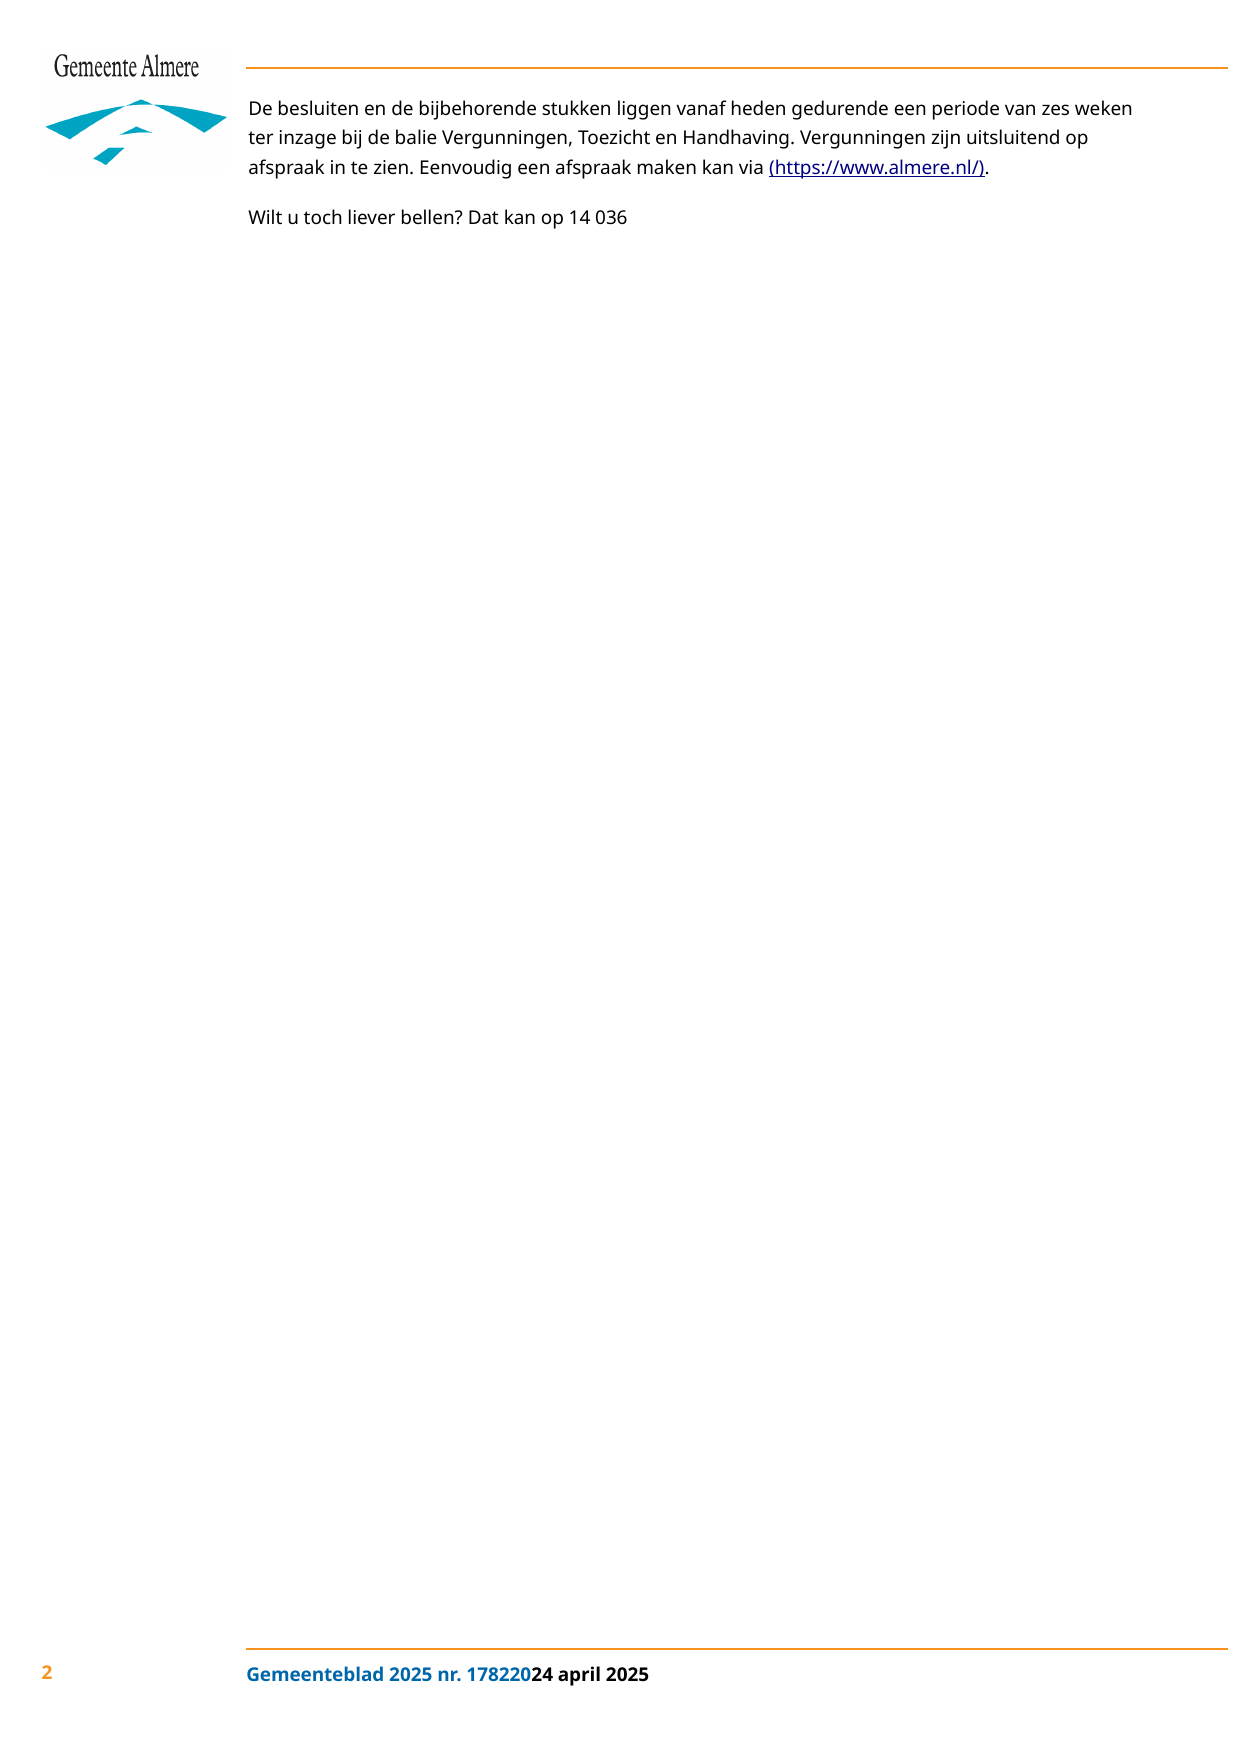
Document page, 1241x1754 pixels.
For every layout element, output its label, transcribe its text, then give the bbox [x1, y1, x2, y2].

picture [41, 47, 231, 172]
text De besluiten en de bijbehorende stukken liggen vanaf heden gedurende een periode van zes weken ter inzage bij de balie Vergunningen, Toezicht en Handhaving. Vergunningen zijn uitsluitend op afspraak in te zien. Eenvoudig een afspraak maken kan via (https://www.almere.nl/). [248, 95, 1152, 180]
text Wilt u toch liever bellen? Dat kan op 14 036 [248, 204, 1152, 230]
